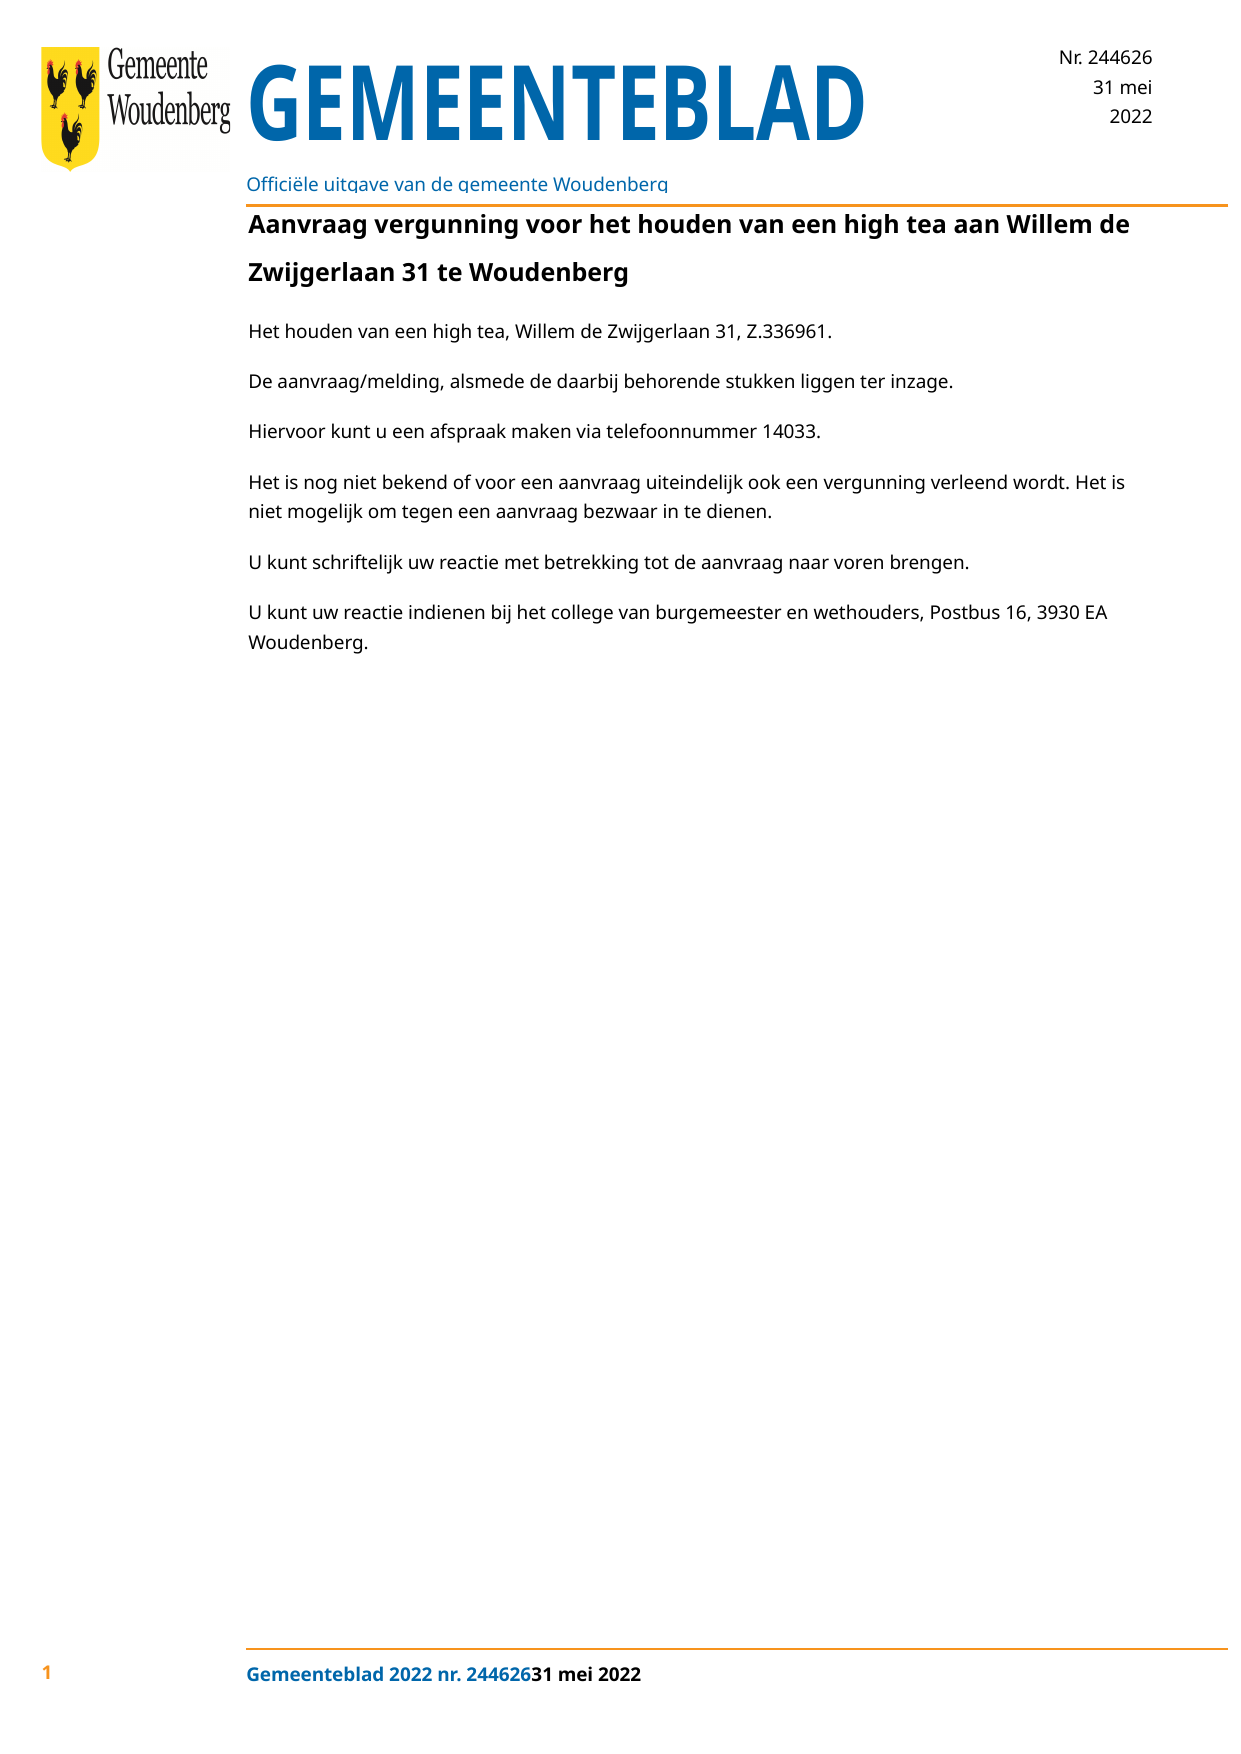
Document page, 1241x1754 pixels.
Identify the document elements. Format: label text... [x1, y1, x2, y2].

text Het houden van een high tea, Willem de Zwijgerlaan 31, Z.336961. [248, 318, 1152, 344]
picture [41, 47, 231, 172]
text Aanvraag vergunning voor het houden van een high tea aan Willem de Zwijgerlaan 31 te Woudenberg [248, 207, 1152, 288]
text Het is nog niet bekend of voor een aanvraag uiteindelijk ook een vergunning verleend wordt. Het is niet mogelijk om tegen een aanvraag bezwaar in te dienen. [248, 469, 1152, 524]
text De aanvraag/melding, alsmede de daarbij behorende stukken liggen ter inzage. [248, 368, 1152, 394]
text U kunt uw reactie indienen bij het college van burgemeester en wethouders, Postbus 16, 3930 EA Woudenberg. [248, 599, 1152, 655]
text Hiervoor kunt u een afspraak maken via telefoonnummer 14033. [248, 419, 1152, 444]
text U kunt schriftelijk uw reactie met betrekking tot de aanvraag naar voren brengen. [248, 549, 1152, 575]
